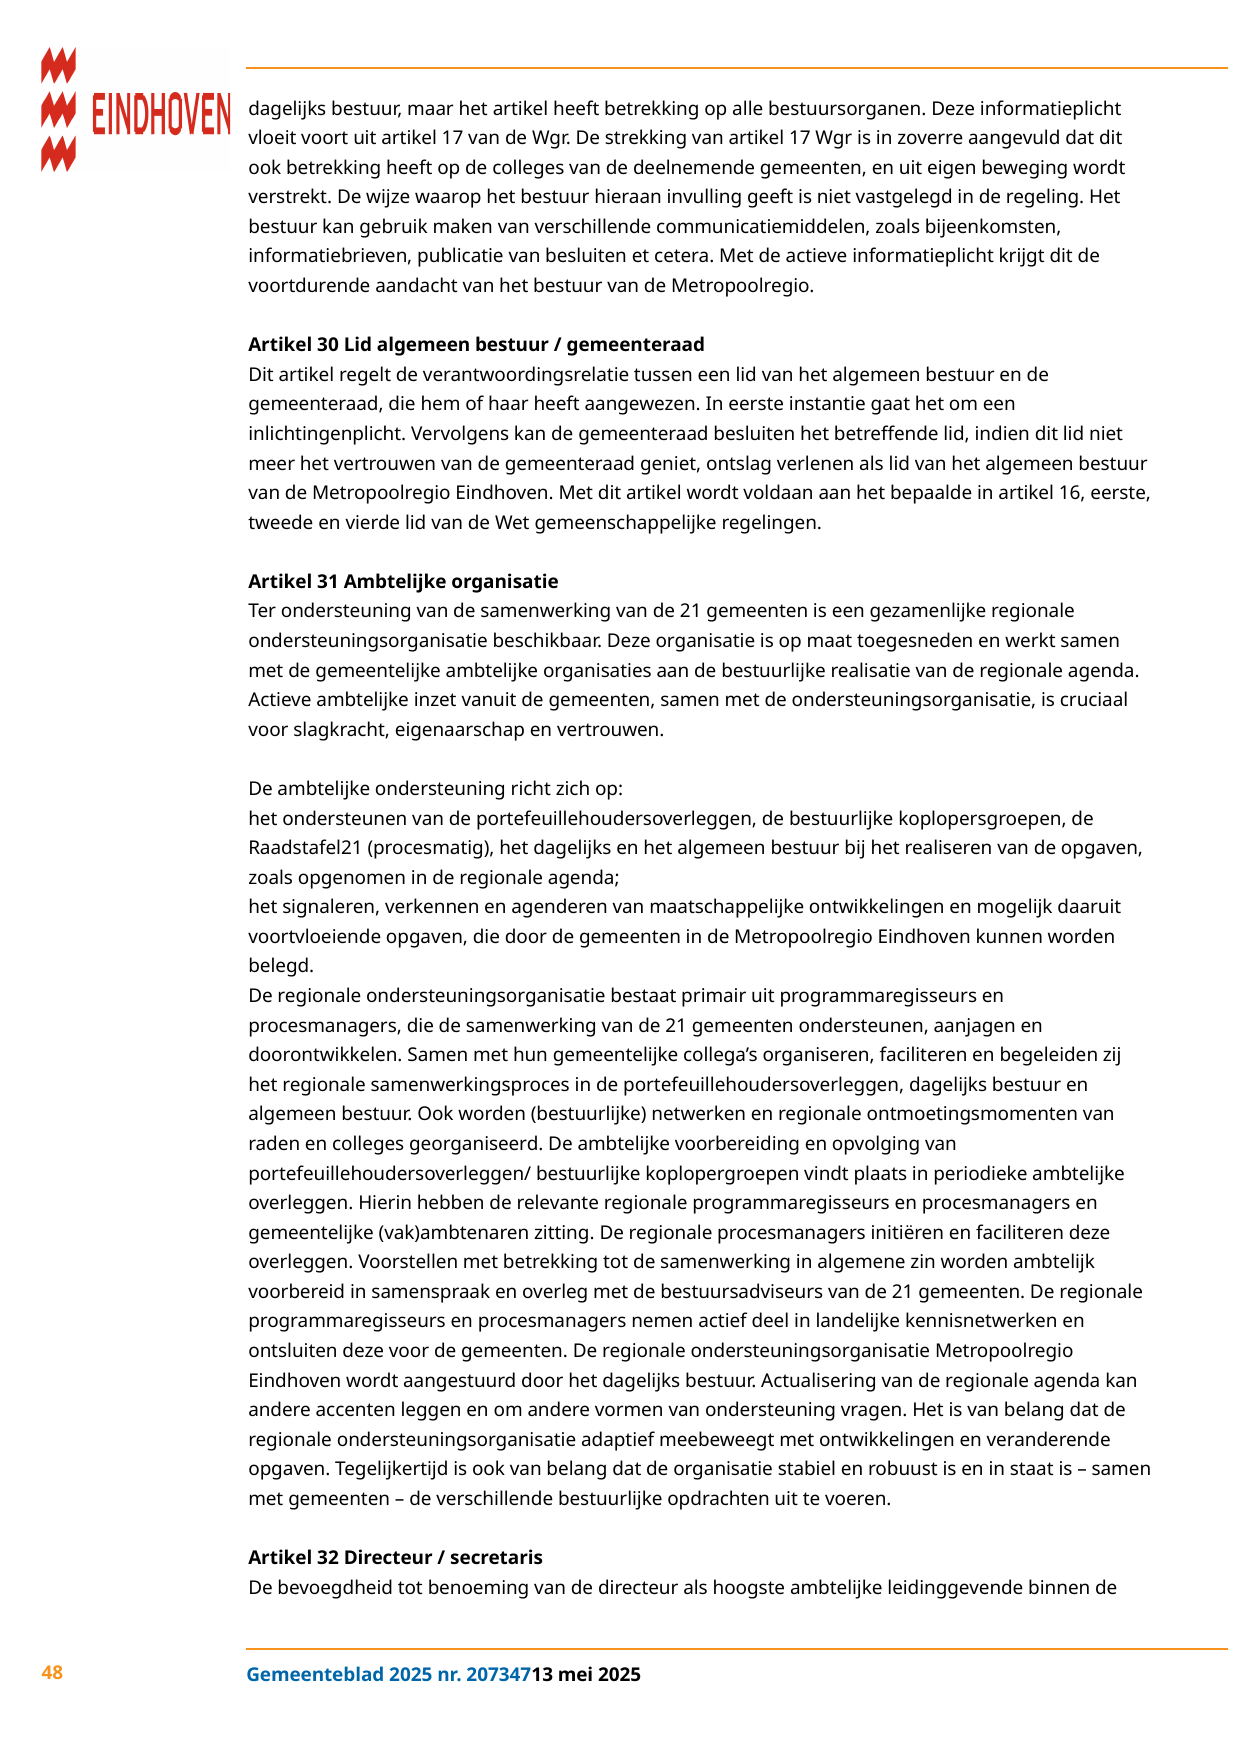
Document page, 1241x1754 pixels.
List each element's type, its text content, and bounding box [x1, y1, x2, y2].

text Artikel 32 Directeur / secretaris [248, 1544, 1152, 1570]
text Ter ondersteuning van de samenwerking van de 21 gemeenten is een gezamenlijke regionale ondersteuningsorganisatie beschikbaar. Deze organisatie is op maat toegesneden en werkt samen met de gemeentelijke ambtelijke organisaties aan de bestuurlijke realisatie van de regionale agenda. Actieve ambtelijke inzet vanuit de gemeenten, samen met de ondersteuningsorganisatie, is cruciaal voor slagkracht, eigenaarschap en vertrouwen. [248, 598, 1152, 742]
text het ondersteunen van de portefeuillehoudersoverleggen, de bestuurlijke koplopersgroepen, de Raadstafel21 (procesmatig), het dagelijks en het algemeen bestuur bij het realiseren van de opgaven, zoals opgenomen in de regionale agenda; [248, 805, 1152, 890]
picture [41, 47, 231, 172]
text Artikel 30 Lid algemeen bestuur / gemeenteraad [248, 331, 1152, 357]
text dagelijks bestuur, maar het artikel heeft betrekking op alle bestuursorganen. Deze informatieplicht vloeit voort uit artikel 17 van de Wgr. De strekking van artikel 17 Wgr is in zoverre aangevuld dat dit ook betrekking heeft op de colleges van de deelnemende gemeenten, en uit eigen beweging wordt verstrekt. De wijze waarop het bestuur hieraan invulling geeft is niet vastgelegd in de regeling. Het bestuur kan gebruik maken van verschillende communicatiemiddelen, zoals bijeenkomsten, informatiebrieven, publicatie van besluiten et cetera. Met de actieve informatieplicht krijgt dit de voortdurende aandacht van het bestuur van de Metropoolregio. [248, 95, 1152, 298]
text De bevoegdheid tot benoeming van de directeur als hoogste ambtelijke leidinggevende binnen de [248, 1574, 1152, 1600]
text De regionale ondersteuningsorganisatie bestaat primair uit programmaregisseurs en procesmanagers, die de samenwerking van de 21 gemeenten ondersteunen, aanjagen en doorontwikkelen. Samen met hun gemeentelijke collega’s organiseren, faciliteren en begeleiden zij het regionale samenwerkingsproces in de portefeuillehoudersoverleggen, dagelijks bestuur en algemeen bestuur. Ook worden (bestuurlijke) netwerken en regionale ontmoetingsmomenten van raden en colleges georganiseerd. De ambtelijke voorbereiding en opvolging van portefeuillehoudersoverleggen/ bestuurlijke koplopergroepen vindt plaats in periodieke ambtelijke overleggen. Hierin hebben de relevante regionale programmaregisseurs en procesmanagers en gemeentelijke (vak)ambtenaren zitting. De regionale procesmanagers initiëren en faciliteren deze overleggen. Voorstellen met betrekking tot de samenwerking in algemene zin worden ambtelijk voorbereid in samenspraak en overleg met de bestuursadviseurs van de 21 gemeenten. De regionale programmaregisseurs en procesmanagers nemen actief deel in landelijke kennisnetwerken en ontsluiten deze voor de gemeenten. De regionale ondersteuningsorganisatie Metropoolregio Eindhoven wordt aangestuurd door het dagelijks bestuur. Actualisering van de regionale agenda kan andere accenten leggen en om andere vormen van ondersteuning vragen. Het is van belang dat de regionale ondersteuningsorganisatie adaptief meebeweegt met ontwikkelingen en veranderende opgaven. Tegelijkertijd is ook van belang dat de organisatie stabiel en robuust is en in staat is – samen met gemeenten – de verschillende bestuurlijke opdrachten uit te voeren. [248, 982, 1152, 1511]
text Dit artikel regelt de verantwoordingsrelatie tussen een lid van het algemeen bestuur en de gemeenteraad, die hem of haar heeft aangewezen. In eerste instantie gaat het om een inlichtingenplicht. Vervolgens kan de gemeenteraad besluiten het betreffende lid, indien dit lid niet meer het vertrouwen van de gemeenteraad geniet, ontslag verlenen als lid van het algemeen bestuur van de Metropoolregio Eindhoven. Met dit artikel wordt voldaan aan het bepaalde in artikel 16, eerste, tweede en vierde lid van de Wet gemeenschappelijke regelingen. [248, 361, 1152, 535]
text het signaleren, verkennen en agenderen van maatschappelijke ontwikkelingen en mogelijk daaruit voortvloeiende opgaven, die door de gemeenten in de Metropoolregio Eindhoven kunnen worden belegd. [248, 893, 1152, 978]
text Artikel 31 Ambtelijke organisatie [248, 568, 1152, 594]
text De ambtelijke ondersteuning richt zich op: [248, 775, 1152, 801]
